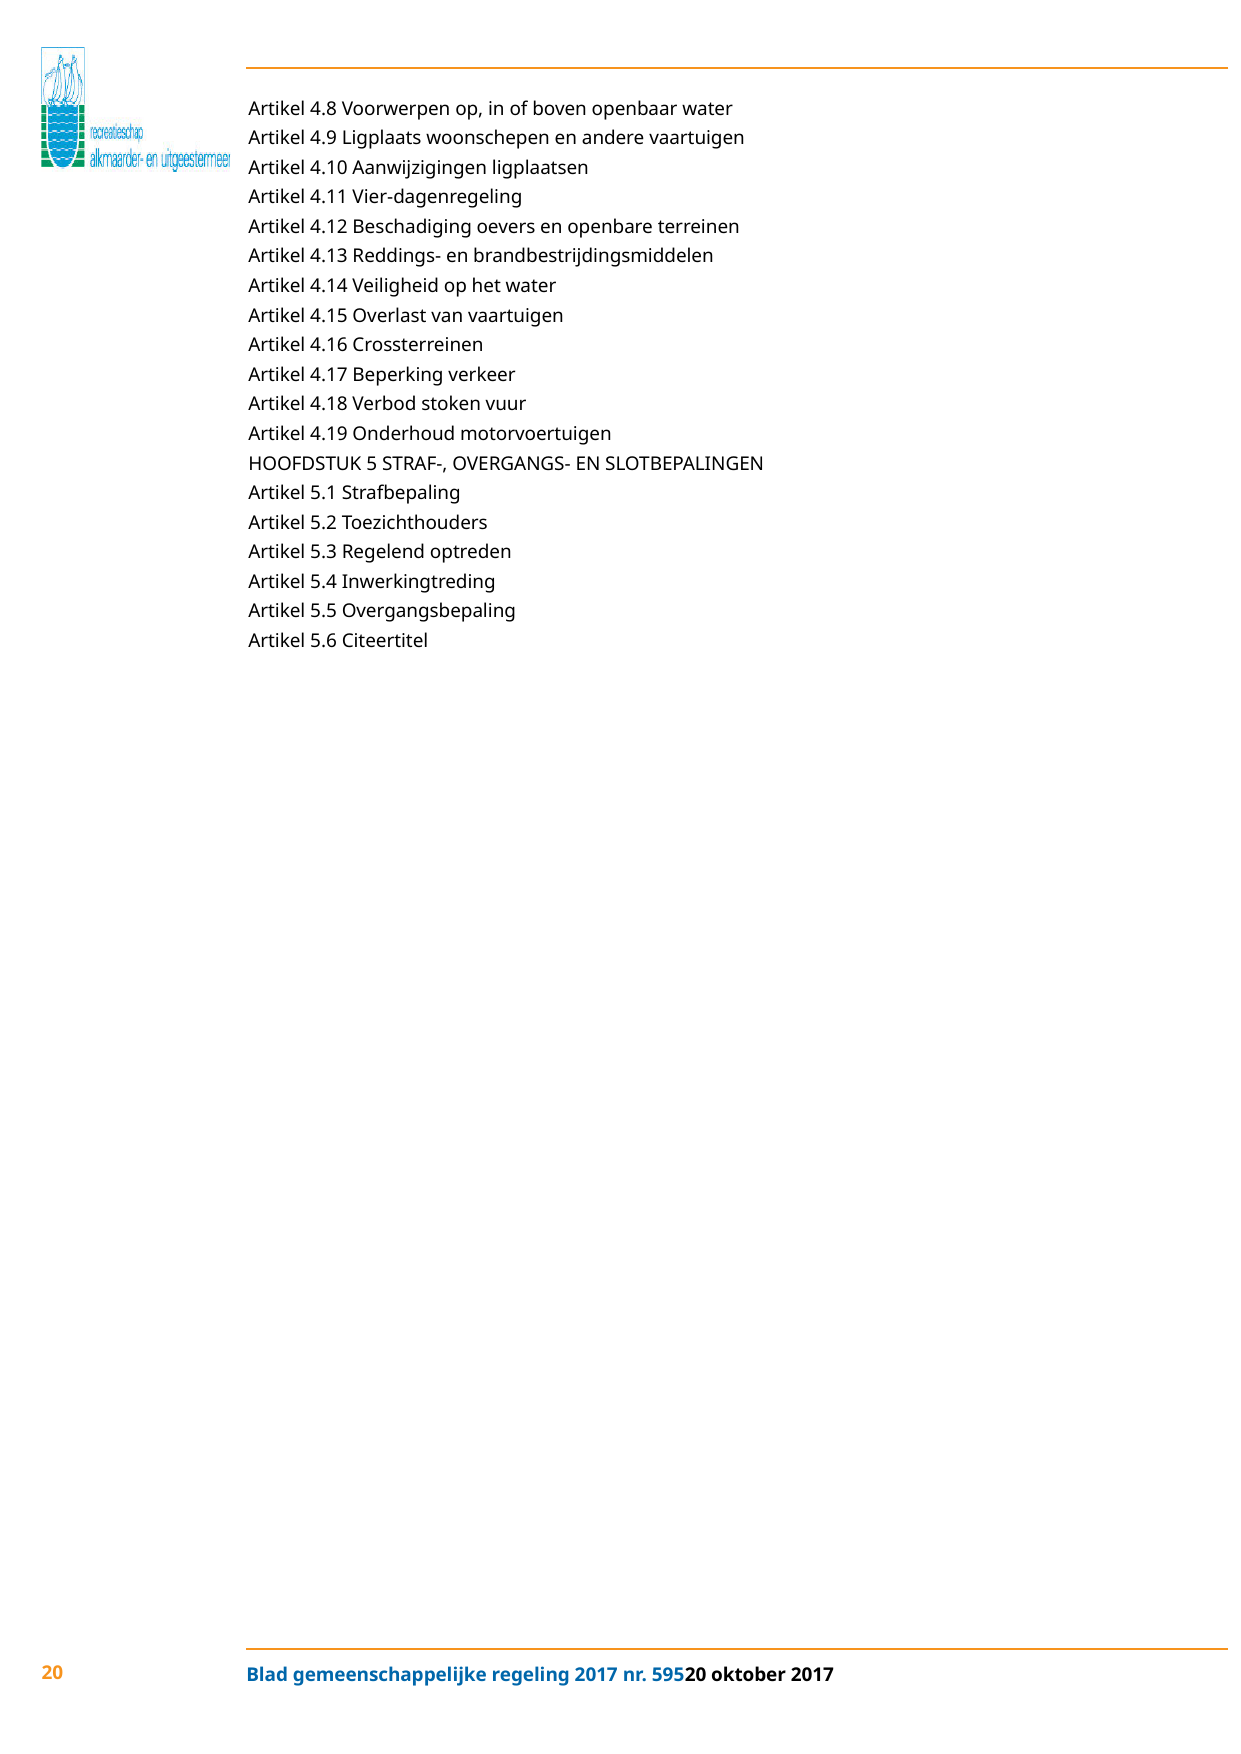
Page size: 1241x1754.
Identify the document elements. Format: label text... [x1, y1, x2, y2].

text Artikel 4.19 Onderhoud motorvoertuigen [248, 420, 1152, 446]
text Artikel 4.15 Overlast van vaartuigen [248, 302, 1152, 328]
text Artikel 5.6 Citeertitel [248, 627, 1152, 653]
text Artikel 4.17 Beperking verkeer [248, 361, 1152, 387]
text Artikel 5.5 Overgangsbepaling [248, 598, 1152, 623]
text Artikel 4.10 Aanwijzigingen ligplaatsen [248, 154, 1152, 180]
text Artikel 4.9 Ligplaats woonschepen en andere vaartuigen [248, 124, 1152, 150]
picture [41, 47, 231, 172]
text Artikel 4.18 Verbod stoken vuur [248, 391, 1152, 416]
text Artikel 5.2 Toezichthouders [248, 509, 1152, 535]
text Artikel 4.8 Voorwerpen op, in of boven openbaar water [248, 95, 1152, 121]
text Artikel 5.3 Regelend optreden [248, 538, 1152, 564]
text Artikel 4.16 Crossterreinen [248, 331, 1152, 357]
text Artikel 4.14 Veiligheid op het water [248, 272, 1152, 298]
text Artikel 5.1 Strafbepaling [248, 479, 1152, 505]
text Artikel 5.4 Inwerkingtreding [248, 568, 1152, 594]
text Artikel 4.13 Reddings- en brandbestrijdingsmiddelen [248, 243, 1152, 268]
text Artikel 4.12 Beschadiging oevers en openbare terreinen [248, 213, 1152, 239]
text HOOFDSTUK 5 STRAF-, OVERGANGS- EN SLOTBEPALINGEN [248, 450, 1152, 476]
text Artikel 4.11 Vier-dagenregeling [248, 183, 1152, 209]
